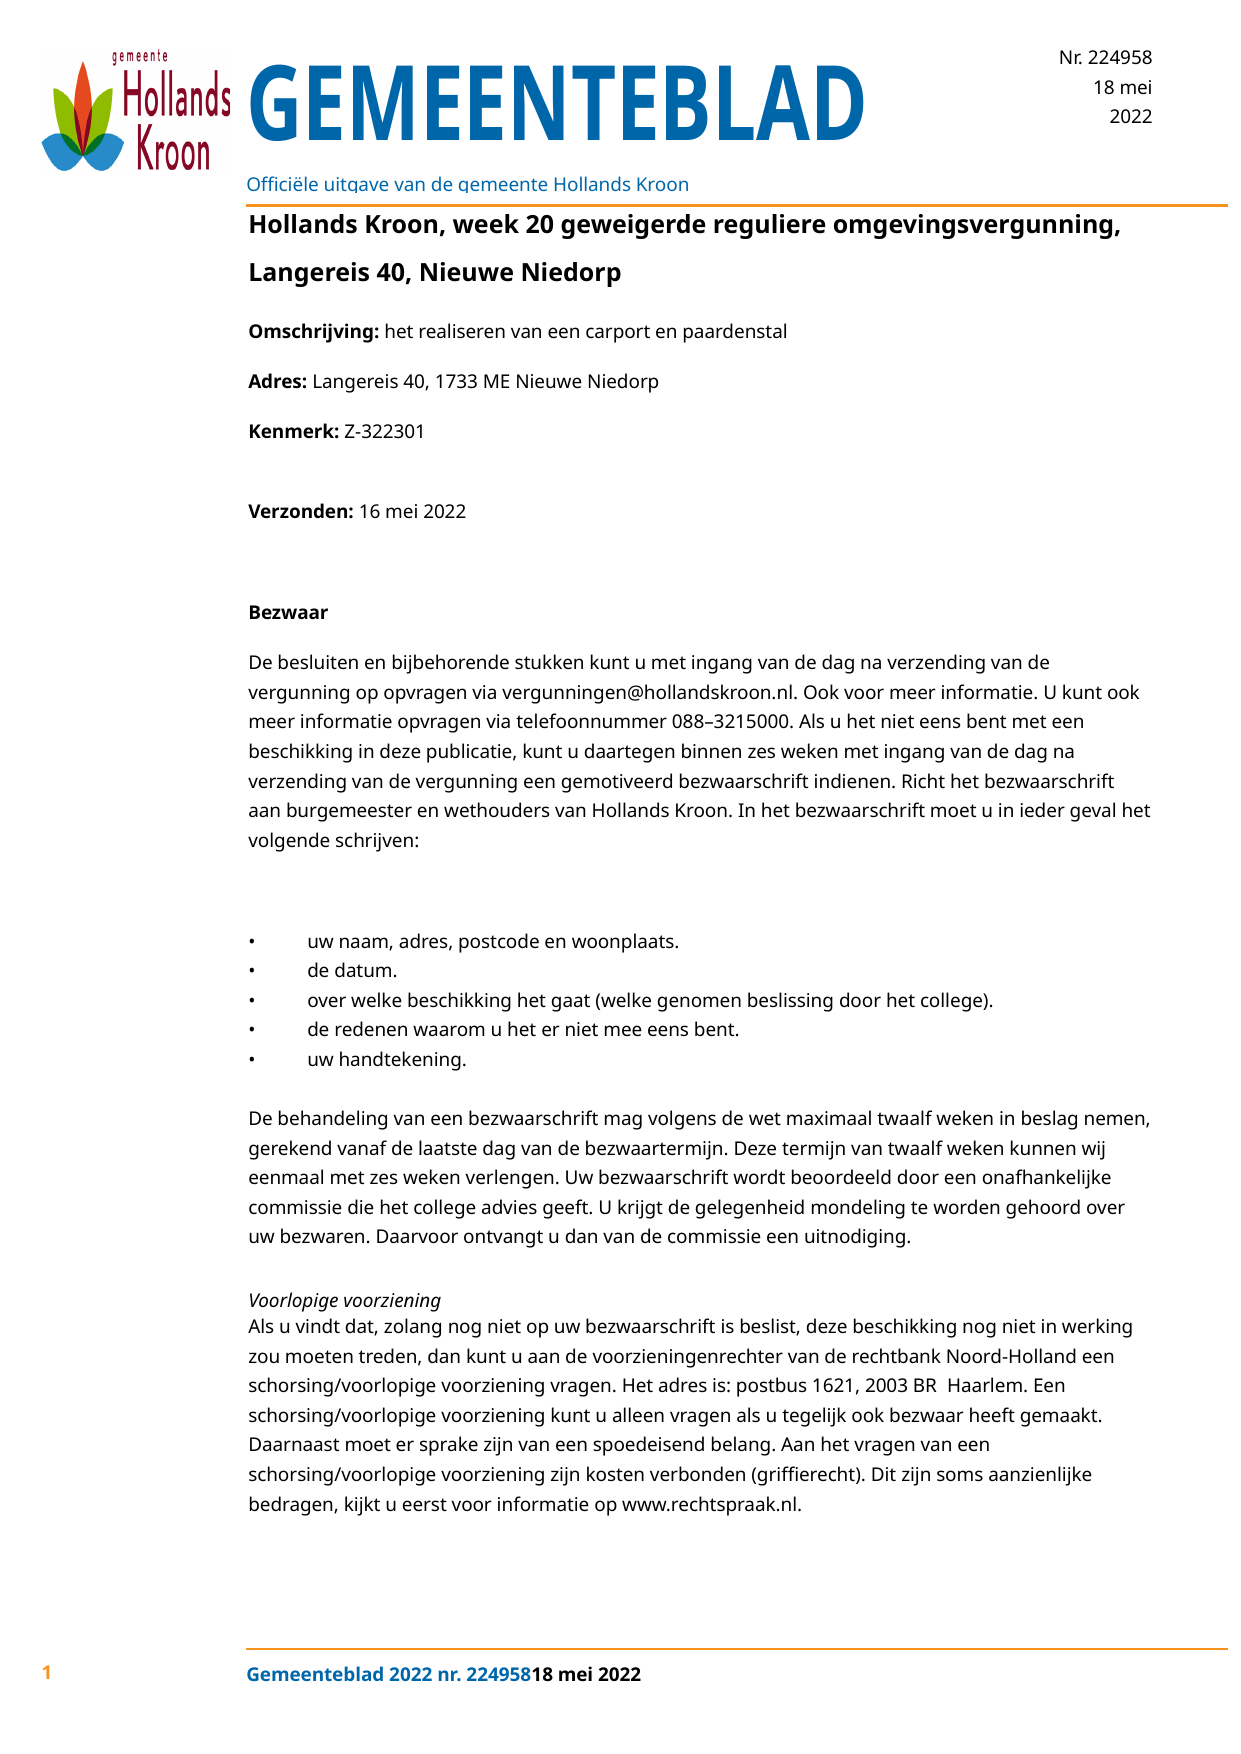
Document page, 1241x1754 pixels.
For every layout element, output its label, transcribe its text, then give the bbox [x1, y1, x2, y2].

list de redenen waarom u het er niet mee eens bent. [248, 1017, 1152, 1042]
text Voorlopige voorziening [248, 1288, 1152, 1313]
text De behandeling van een bezwaarschrift mag volgens de wet maximaal twaalf weken in beslag nemen, gerekend vanaf de laatste dag van de bezwaartermijn. Deze termijn van twaalf weken kunnen wij eenmaal met zes weken verlengen. Uw bezwaarschrift wordt beoordeeld door een onafhankelijke commissie die het college advies geeft. U krijgt de gelegenheid mondeling te worden gehoord over uw bezwaren. Daarvoor ontvangt u dan van de commissie een uitnodiging. [248, 1105, 1152, 1249]
picture [41, 47, 231, 172]
list uw handtekening. [248, 1046, 1152, 1072]
text Verzonden: 16 mei 2022 [248, 498, 1152, 524]
list de datum. [248, 957, 1152, 983]
text De besluiten en bijbehorende stukken kunt u met ingang van de dag na verzending van de vergunning op opvragen via vergunningen@hollandskroon.nl. Ook voor meer informatie. U kunt ook meer informatie opvragen via telefoonnummer 088–3215000. Als u het niet eens bent met een beschikking in deze publicatie, kunt u daartegen binnen zes weken met ingang van de dag na verzending van de vergunning een gemotiveerd bezwaarschrift indienen. Richt het bezwaarschrift aan burgemeester en wethouders van Hollands Kroon. In het bezwaarschrift moet u in ieder geval het volgende schrijven: [248, 649, 1152, 853]
text Bezwaar [248, 599, 1152, 625]
table_header [700, 469, 1152, 495]
table_header [248, 469, 700, 495]
text Adres: Langereis 40, 1733 ME Nieuwe Niedorp [248, 368, 1152, 394]
text Omschrijving: het realiseren van een carport en paardenstal [248, 318, 1152, 344]
text Hollands Kroon, week 20 geweigerde reguliere omgevingsvergunning, Langereis 40, Nieuwe Niedorp [248, 207, 1152, 288]
text Kenmerk: Z-322301 [248, 419, 1152, 444]
list uw naam, adres, postcode en woonplaats. [248, 928, 1152, 953]
text Als u vindt dat, zolang nog niet op uw bezwaarschrift is beslist, deze beschikking nog niet in werking zou moeten treden, dan kunt u aan de voorzieningenrechter van de rechtbank Noord-Holland een schorsing/voorlopige voorziening vragen. Het adres is: postbus 1621, 2003 BR Haarlem. Een schorsing/voorlopige voorziening kunt u alleen vragen als u tegelijk ook bezwaar heeft gemaakt. Daarnaast moet er sprake zijn van een spoedeisend belang. Aan het vragen van een schorsing/voorlopige voorziening zijn kosten verbonden (griffierecht). Dit zijn soms aanzienlijke bedragen, kijkt u eerst voor informatie op www.rechtspraak.nl. [248, 1313, 1152, 1517]
list over welke beschikking het gaat (welke genomen beslissing door het college). [248, 987, 1152, 1013]
